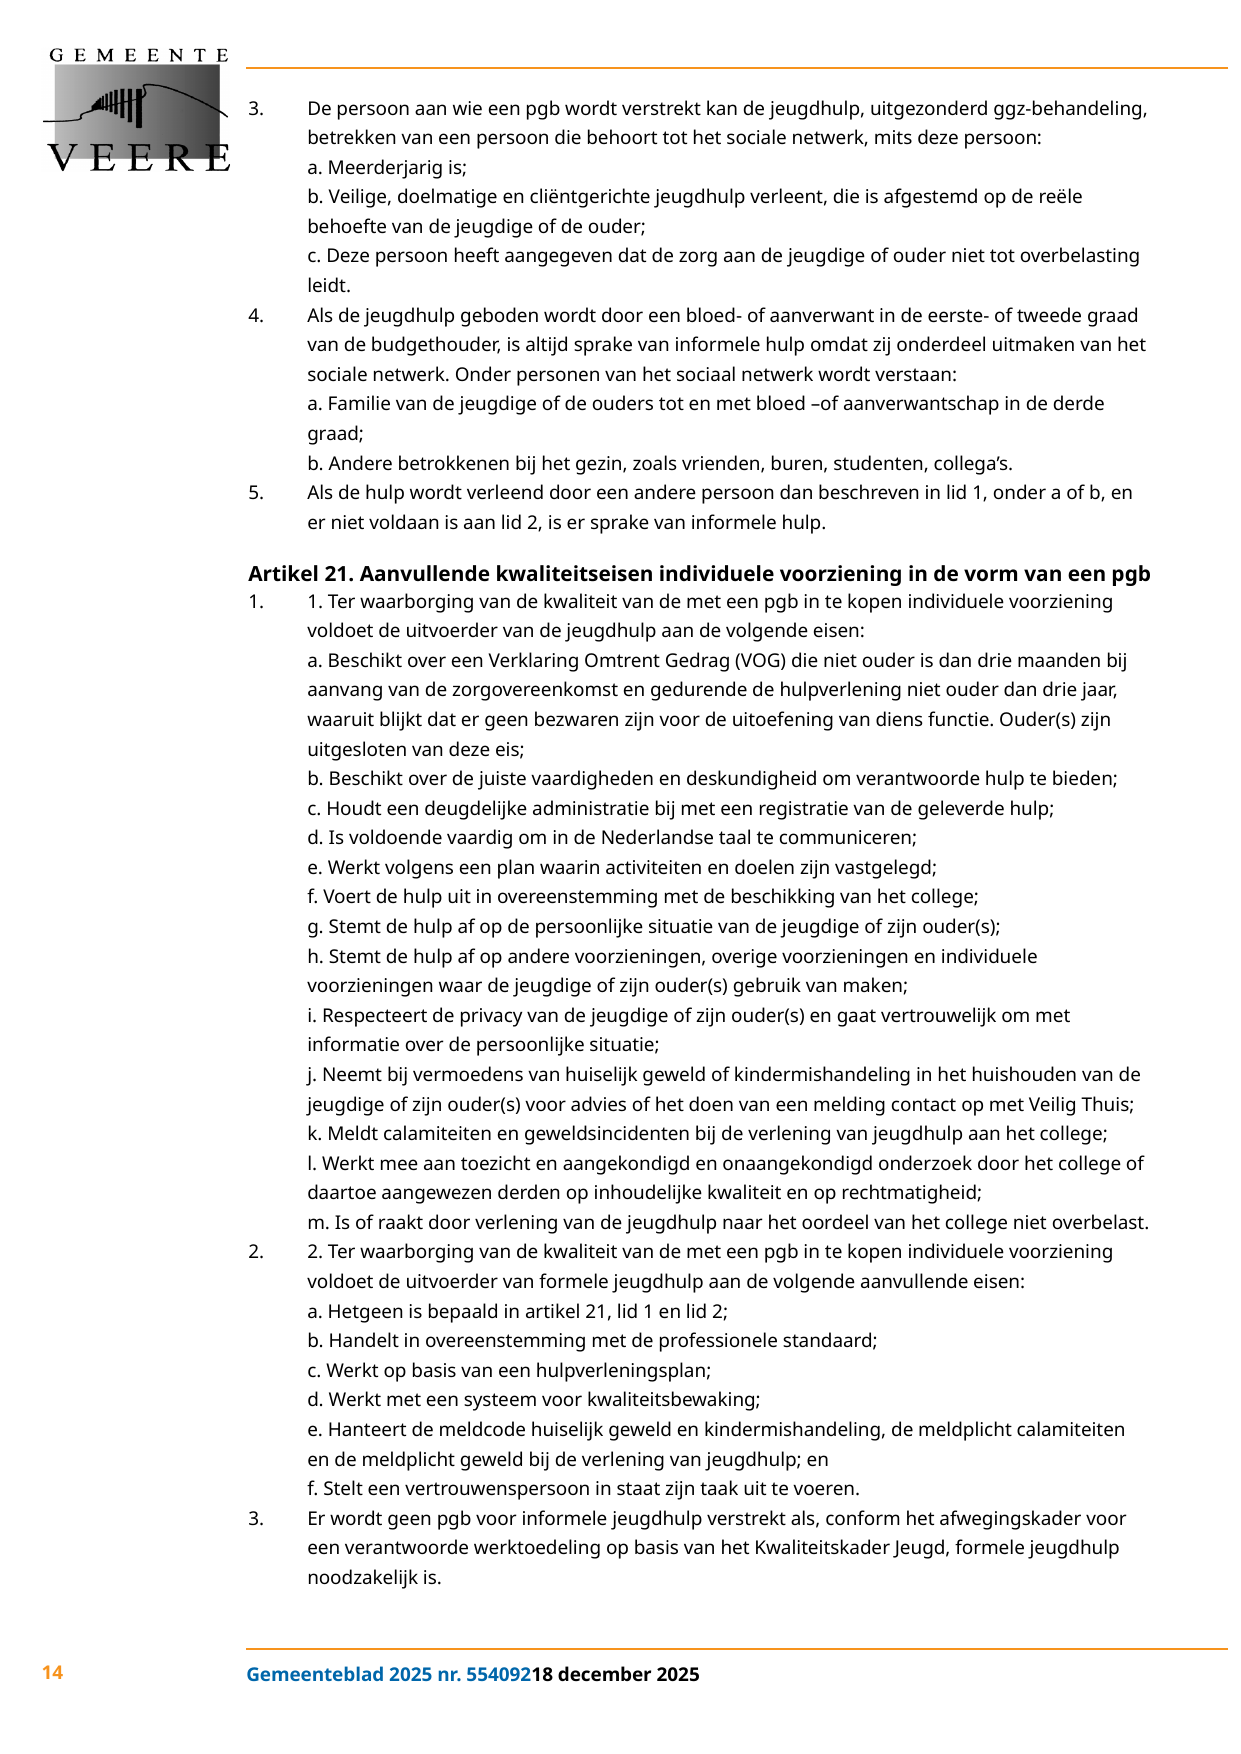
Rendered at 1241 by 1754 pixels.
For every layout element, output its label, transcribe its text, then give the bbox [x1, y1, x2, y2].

list l. Werkt mee aan toezicht en aangekondigd en onaangekondigd onderzoek door het college of daartoe aangewezen derden op inhoudelijke kwaliteit en op rechtmatigheid; [248, 1150, 1152, 1205]
list e. Werkt volgens een plan waarin activiteiten en doelen zijn vastgelegd; [248, 854, 1152, 880]
list e. Hanteert de meldcode huiselijk geweld en kindermishandeling, de meldplicht calamiteiten en de meldplicht geweld bij de verlening van jeugdhulp; en [248, 1416, 1152, 1471]
list g. Stemt de hulp af op de persoonlijke situatie van de jeugdige of zijn ouder(s); [248, 913, 1152, 939]
list b. Veilige, doelmatige en cliëntgerichte jeugdhulp verleent, die is afgestemd op de reële behoefte van de jeugdige of de ouder; [248, 183, 1152, 239]
list d. Werkt met een systeem voor kwaliteitsbewaking; [248, 1387, 1152, 1412]
list 1. Ter waarborging van de kwaliteit van de met een pgb in te kopen individuele voorziening voldoet de uitvoerder van de jeugdhulp aan de volgende eisen: [248, 588, 1152, 643]
list c. Werkt op basis van een hulpverleningsplan; [248, 1357, 1152, 1383]
list j. Neemt bij vermoedens van huiselijk geweld of kindermishandeling in het huishouden van de jeugdige of zijn ouder(s) voor advies of het doen van een melding contact op met Veilig Thuis; [248, 1061, 1152, 1116]
list f. Voert de hulp uit in overeenstemming met de beschikking van het college; [248, 884, 1152, 909]
list k. Meldt calamiteiten en geweldsincidenten bij de verlening van jeugdhulp aan het college; [248, 1120, 1152, 1146]
list a. Beschikt over een Verklaring Omtrent Gedrag (VOG) die niet ouder is dan drie maanden bij aanvang van de zorgovereenkomst en gedurende de hulpverlening niet ouder dan drie jaar, waaruit blijkt dat er geen bezwaren zijn voor de uitoefening van diens functie. Ouder(s) zijn uitgesloten van deze eis; [248, 647, 1152, 761]
list i. Respecteert de privacy van de jeugdige of zijn ouder(s) en gaat vertrouwelijk om met informatie over de persoonlijke situatie; [248, 1002, 1152, 1057]
list a. Hetgeen is bepaald in artikel 21, lid 1 en lid 2; [248, 1298, 1152, 1323]
list b. Handelt in overeenstemming met de professionele standaard; [248, 1327, 1152, 1353]
list c. Deze persoon heeft aangegeven dat de zorg aan de jeugdige of ouder niet tot overbelasting leidt. [248, 243, 1152, 298]
list b. Beschikt over de juiste vaardigheden en deskundigheid om verantwoorde hulp te bieden; [248, 765, 1152, 791]
list c. Houdt een deugdelijke administratie bij met een registratie van de geleverde hulp; [248, 795, 1152, 821]
list Als de jeugdhulp geboden wordt door een bloed- of aanverwant in de eerste- of tweede graad van de budgethouder, is altijd sprake van informele hulp omdat zij onderdeel uitmaken van het sociale netwerk. Onder personen van het sociaal netwerk wordt verstaan: [248, 302, 1152, 387]
picture [41, 47, 231, 172]
list a. Familie van de jeugdige of de ouders tot en met bloed –of aanverwantschap in de derde graad; [248, 391, 1152, 446]
list b. Andere betrokkenen bij het gezin, zoals vrienden, buren, studenten, collega’s. [248, 450, 1152, 476]
list De persoon aan wie een pgb wordt verstrekt kan de jeugdhulp, uitgezonderd ggz-behandeling, betrekken van een persoon die behoort tot het sociale netwerk, mits deze persoon: [248, 95, 1152, 150]
list a. Meerderjarig is; [248, 154, 1152, 180]
text Artikel 21. Aanvullende kwaliteitseisen individuele voorziening in de vorm van een pgb [248, 559, 1152, 588]
list Er wordt geen pgb voor informele jeugdhulp verstrekt als, conform het afwegingskader voor een verantwoorde werktoedeling op basis van het Kwaliteitskader Jeugd, formele jeugdhulp noodzakelijk is. [248, 1505, 1152, 1590]
list f. Stelt een vertrouwenspersoon in staat zijn taak uit te voeren. [248, 1475, 1152, 1501]
list 2. Ter waarborging van de kwaliteit van de met een pgb in te kopen individuele voorziening voldoet de uitvoerder van formele jeugdhulp aan de volgende aanvullende eisen: [248, 1239, 1152, 1294]
list Als de hulp wordt verleend door een andere persoon dan beschreven in lid 1, onder a of b, en er niet voldaan is aan lid 2, is er sprake van informele hulp. [248, 479, 1152, 535]
list m. Is of raakt door verlening van de jeugdhulp naar het oordeel van het college niet overbelast. [248, 1209, 1152, 1235]
list d. Is voldoende vaardig om in de Nederlandse taal te communiceren; [248, 824, 1152, 850]
list h. Stemt de hulp af op andere voorzieningen, overige voorzieningen en individuele voorzieningen waar de jeugdige of zijn ouder(s) gebruik van maken; [248, 943, 1152, 998]
